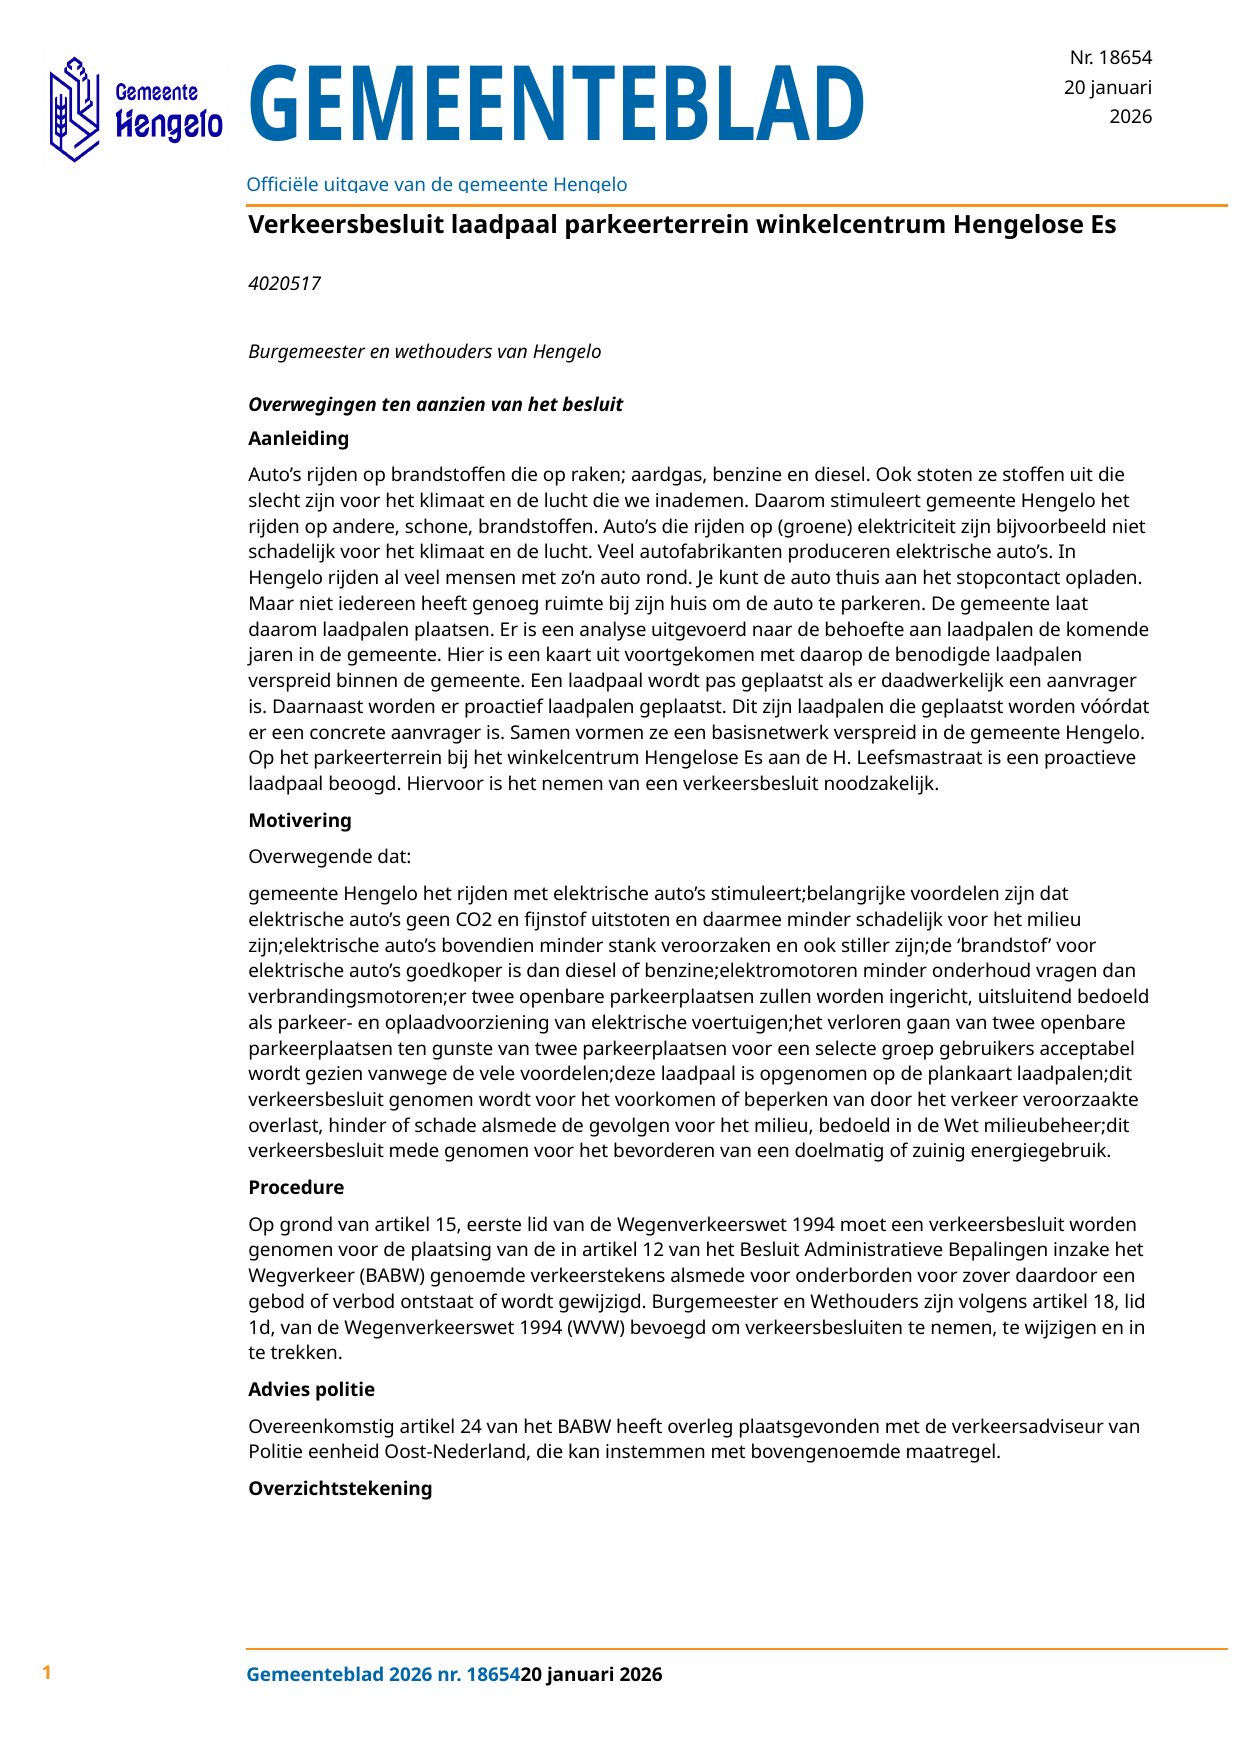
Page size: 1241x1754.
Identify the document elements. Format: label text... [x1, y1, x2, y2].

text Verkeersbesluit laadpaal parkeerterrein winkelcentrum Hengelose Es [248, 207, 1152, 241]
text gemeente Hengelo het rijden met elektrische auto’s stimuleert;belangrijke voordelen zijn dat elektrische auto’s geen CO2 en fijnstof uitstoten en daarmee minder schadelijk voor het milieu zijn;elektrische auto’s bovendien minder stank veroorzaken en ook stiller zijn;de ‘brandstof’ voor elektrische auto’s goedkoper is dan diesel of benzine;elektromotoren minder onderhoud vragen dan verbrandingsmotoren;er twee openbare parkeerplaatsen zullen worden ingericht, uitsluitend bedoeld als parkeer- en oplaadvoorziening van elektrische voertuigen;het verloren gaan van twee openbare parkeerplaatsen ten gunste van twee parkeerplaatsen voor een selecte groep gebruikers acceptabel wordt gezien vanwege de vele voordelen;deze laadpaal is opgenomen op de plankaart laadpalen;dit verkeersbesluit genomen wordt voor het voorkomen of beperken van door het verkeer veroorzaakte overlast, hinder of schade alsmede de gevolgen voor het milieu, bedoeld in de Wet milieubeheer;dit verkeersbesluit mede genomen voor het bevorderen van een doelmatig of zuinig energiegebruik. [248, 880, 1152, 1163]
text Motivering [248, 807, 1152, 833]
text 4020517 [248, 270, 1152, 296]
text Burgemeester en wethouders van Hengelo [248, 338, 1152, 364]
text Auto’s rijden op brandstoffen die op raken; aardgas, benzine en diesel. Ook stoten ze stoffen uit die slecht zijn voor het klimaat en de lucht die we inademen. Daarom stimuleert gemeente Hengelo het rijden op andere, schone, brandstoffen. Auto’s die rijden op (groene) elektriciteit zijn bijvoorbeeld niet schadelijk voor het klimaat en de lucht. Veel autofabrikanten produceren elektrische auto’s. In Hengelo rijden al veel mensen met zo’n auto rond. Je kunt de auto thuis aan het stopcontact opladen. Maar niet iedereen heeft genoeg ruimte bij zijn huis om de auto te parkeren. De gemeente laat daarom laadpalen plaatsen. Er is een analyse uitgevoerd naar de behoefte aan laadpalen de komende jaren in de gemeente. Hier is een kaart uit voortgekomen met daarop de benodigde laadpalen verspreid binnen de gemeente. Een laadpaal wordt pas geplaatst als er daadwerkelijk een aanvrager is. Daarnaast worden er proactief laadpalen geplaatst. Dit zijn laadpalen die geplaatst worden vóórdat er een concrete aanvrager is. Samen vormen ze een basisnetwerk verspreid in de gemeente Hengelo. Op het parkeerterrein bij het winkelcentrum Hengelose Es aan de H. Leefsmastraat is een proactieve laadpaal beoogd. Hiervoor is het nemen van een verkeersbesluit noodzakelijk. [248, 462, 1152, 796]
text Procedure [248, 1174, 1152, 1200]
text Advies politie [248, 1376, 1152, 1402]
text Overzichtstekening [248, 1475, 1152, 1501]
picture [41, 47, 231, 172]
text Overeenkomstig artikel 24 van het BABW heeft overleg plaatsgevonden met de verkeersadviseur van Politie eenheid Oost-Nederland, die kan instemmen met bovengenoemde maatregel. [248, 1413, 1152, 1464]
text Aanleiding [248, 425, 1152, 451]
text Overwegende dat: [248, 844, 1152, 869]
text Op grond van artikel 15, eerste lid van de Wegenverkeerswet 1994 moet een verkeersbesluit worden genomen voor de plaatsing van de in artikel 12 van het Besluit Administratieve Bepalingen inzake het Wegverkeer (BABW) genoemde verkeerstekens alsmede voor onderborden voor zover daardoor een gebod of verbod ontstaat of wordt gewijzigd. Burgemeester en Wethouders zijn volgens artikel 18, lid 1d, van de Wegenverkeerswet 1994 (WVW) bevoegd om verkeersbesluiten te nemen, te wijzigen en in te trekken. [248, 1211, 1152, 1365]
text Overwegingen ten aanzien van het besluit [248, 391, 1152, 417]
